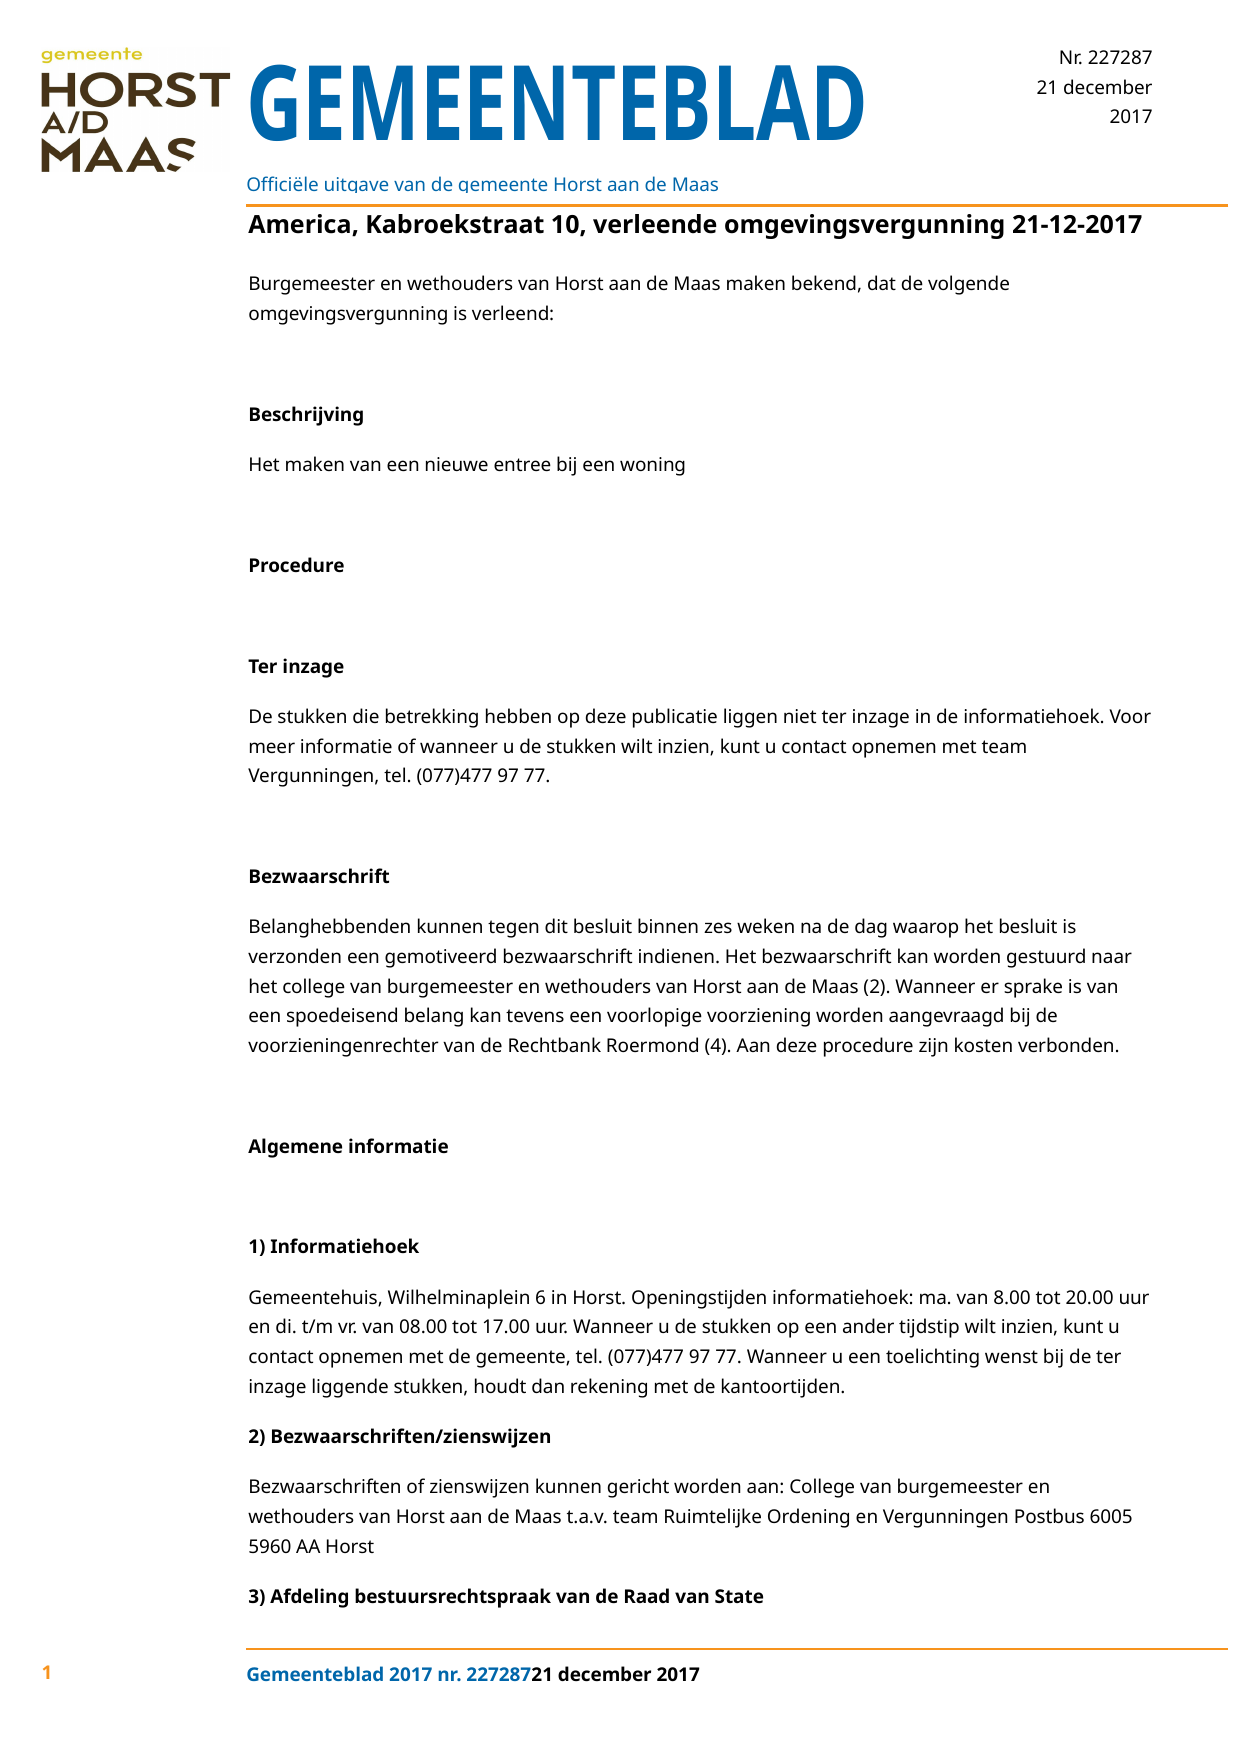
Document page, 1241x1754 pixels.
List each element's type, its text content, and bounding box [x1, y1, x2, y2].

text Bezwaarschriften of zienswijzen kunnen gericht worden aan: College van burgemeester en wethouders van Horst aan de Maas t.a.v. team Ruimtelijke Ordening en Vergunningen Postbus 6005 5960 AA Horst [248, 1474, 1152, 1558]
text De stukken die betrekking hebben op deze publicatie liggen niet ter inzage in de informatiehoek. Voor meer informatie of wanneer u de stukken wilt inzien, kunt u contact opnemen met team Vergunningen, tel. (077)477 97 77. [248, 703, 1152, 788]
text Algemene informatie [248, 1133, 1152, 1158]
text Belanghebbenden kunnen tegen dit besluit binnen zes weken na de dag waarop het besluit is verzonden een gemotiveerd bezwaarschrift indienen. Het bezwaarschrift kan worden gestuurd naar het college van burgemeester en wethouders van Horst aan de Maas (2). Wanneer er sprake is van een spoedeisend belang kan tevens een voorlopige voorziening worden aangevraagd bij de voorzieningenrechter van de Rechtbank Roermond (4). Aan deze procedure zijn kosten verbonden. [248, 914, 1152, 1058]
text Beschrijving [248, 401, 1152, 426]
text 2) Bezwaarschriften/zienswijzen [248, 1423, 1152, 1449]
text Het maken van een nieuwe entree bij een woning [248, 451, 1152, 477]
text Ter inzage [248, 653, 1152, 678]
text America, Kabroekstraat 10, verleende omgevingsvergunning 21-12-2017 [248, 207, 1152, 241]
text Gemeentehuis, Wilhelminaplein 6 in Horst. Openingstijden informatiehoek: ma. van 8.00 tot 20.00 uur en di. t/m vr. van 08.00 tot 17.00 uur. Wanneer u de stukken op een ander tijdstip wilt inzien, kunt u contact opnemen met de gemeente, tel. (077)477 97 77. Wanneer u een toelichting wenst bij de ter inzage liggende stukken, houdt dan rekening met de kantoortijden. [248, 1284, 1152, 1398]
text Burgemeester en wethouders van Horst aan de Maas maken bekend, dat de volgende omgevingsvergunning is verleend: [248, 270, 1152, 326]
picture [41, 47, 231, 172]
text Procedure [248, 552, 1152, 578]
text 1) Informatiehoek [248, 1234, 1152, 1259]
text 3) Afdeling bestuursrechtspraak van de Raad van State [248, 1583, 1152, 1609]
text Bezwaarschrift [248, 863, 1152, 889]
